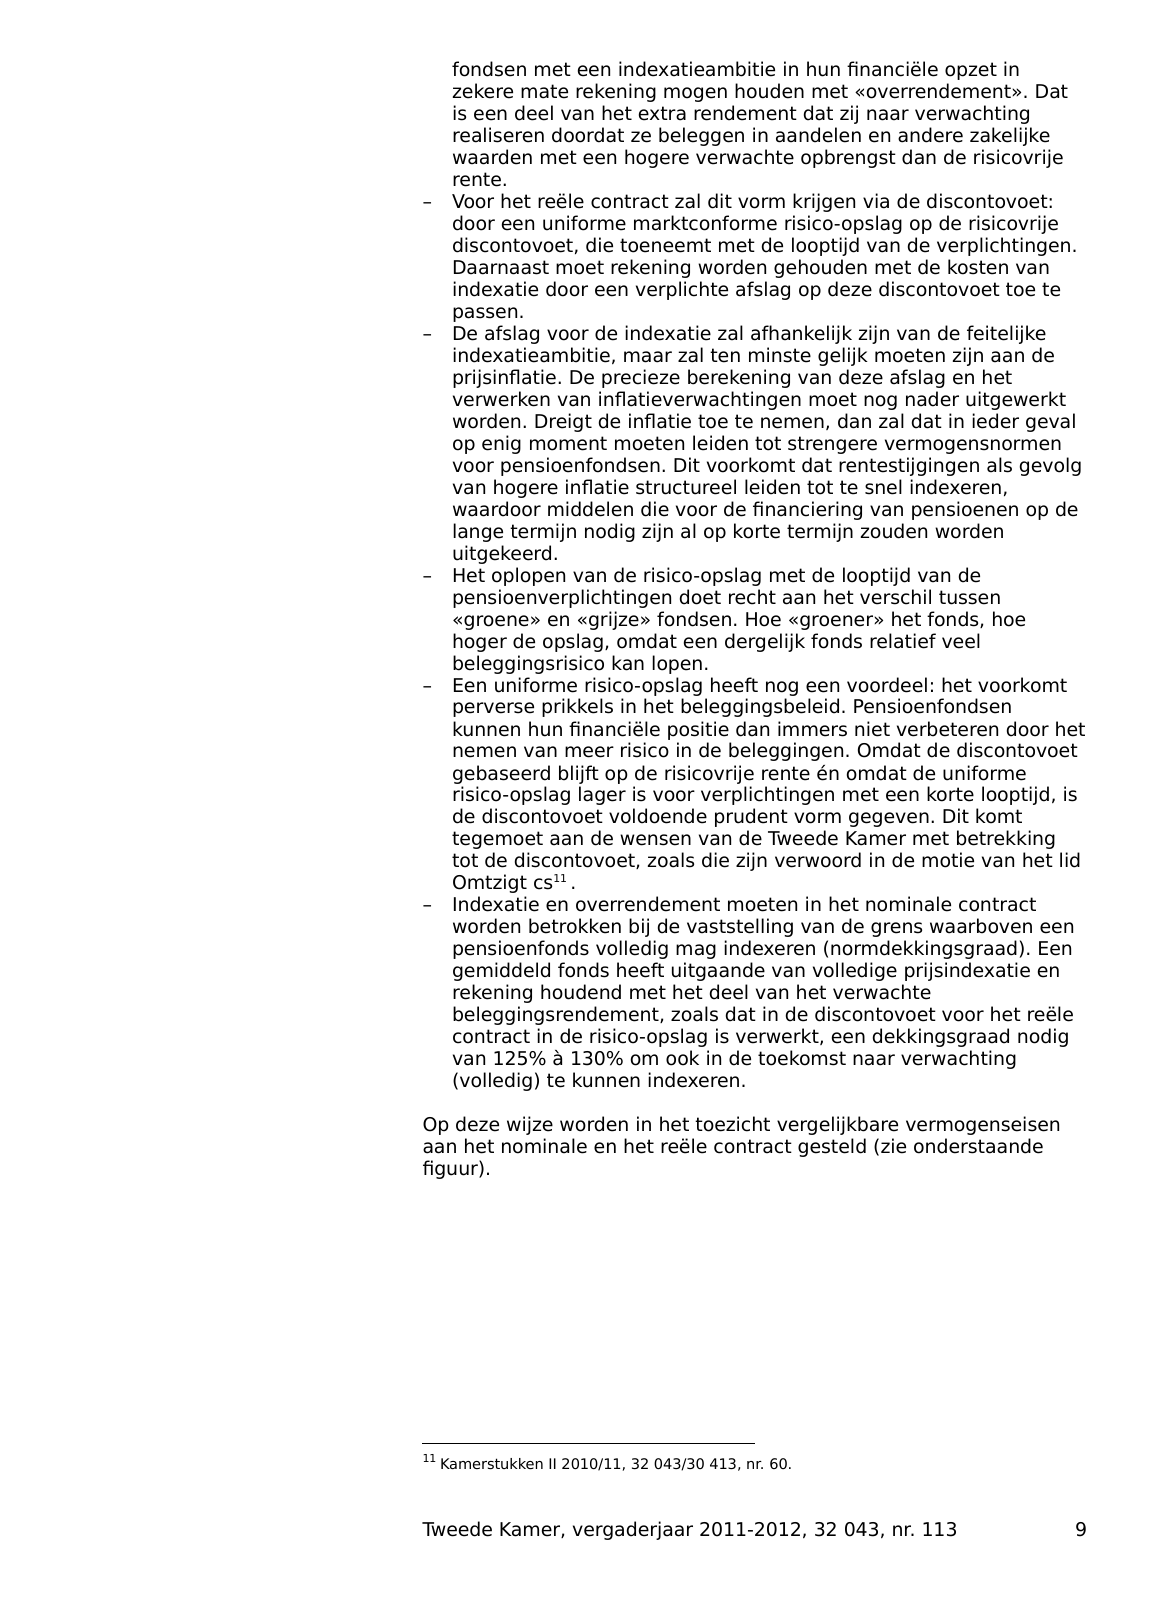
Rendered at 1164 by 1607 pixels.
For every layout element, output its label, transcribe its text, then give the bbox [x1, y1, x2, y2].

text – Indexatie en overrendement moeten in het nominale contract worden betrokken bij de vaststelling van de grens waarboven een pensioenfonds volledig mag indexeren (normdekkingsgraad). Een gemiddeld fonds heeft uitgaande van volledige prijsindexatie en rekening houdend met het deel van het verwachte beleggingsrendement, zoals dat in de discontovoet voor het reële contract in de risico-opslag is verwerkt, een dekkingsgraad nodig van 125% à 130% om ook in de toekomst naar verwachting (volledig) te kunnen indexeren. [422, 894, 1087, 1092]
text – Een uniforme risico-opslag heeft nog een voordeel: het voorkomt perverse prikkels in het beleggingsbeleid. Pensioenfondsen kunnen hun financiële positie dan immers niet verbeteren door het nemen van meer risico in de beleggingen. Omdat de discontovoet gebaseerd blijft op de risicovrije rente én omdat de uniforme risico-opslag lager is voor verplichtingen met een korte looptijd, is de discontovoet voldoende prudent vorm gegeven. Dit komt tegemoet aan de wensen van de Tweede Kamer met betrekking tot de discontovoet, zoals die zijn verwoord in de motie van het lid Omtzigt cs. [422, 674, 1087, 894]
text Kamerstukken II 2010/11, 32 043/30 413, nr. 60. [422, 1452, 1087, 1474]
text fondsen met een indexatieambitie in hun financiële opzet in zekere mate rekening mogen houden met «overrendement». Dat is een deel van het extra rendement dat zij naar verwachting realiseren doordat ze beleggen in aandelen en andere zakelijke waarden met een hogere verwachte opbrengst dan de risicovrije rente. [422, 59, 1087, 191]
text – De afslag voor de indexatie zal afhankelijk zijn van de feitelijke indexatieambitie, maar zal ten minste gelijk moeten zijn aan de prijsinflatie. De precieze berekening van deze afslag en het verwerken van inflatieverwachtingen moet nog nader uitgewerkt worden. Dreigt de inflatie toe te nemen, dan zal dat in ieder geval op enig moment moeten leiden tot strengere vermogensnormen voor pensioenfondsen. Dit voorkomt dat rentestijgingen als gevolg van hogere inflatie structureel leiden tot te snel indexeren, waardoor middelen die voor de financiering van pensioenen op de lange termijn nodig zijn al op korte termijn zouden worden uitgekeerd. [422, 323, 1087, 564]
text – Voor het reële contract zal dit vorm krijgen via de discontovoet: door een uniforme marktconforme risico-opslag op de risicovrije discontovoet, die toeneemt met de looptijd van de verplichtingen. Daarnaast moet rekening worden gehouden met de kosten van indexatie door een verplichte afslag op deze discontovoet toe te passen. [422, 191, 1087, 323]
text – Het oplopen van de risico-opslag met de looptijd van de pensioenverplichtingen doet recht aan het verschil tussen «groene» en «grijze» fondsen. Hoe «groener» het fonds, hoe hoger de opslag, omdat een dergelijk fonds relatief veel beleggingsrisico kan lopen. [422, 564, 1087, 674]
text Op deze wijze worden in het toezicht vergelijkbare vermogenseisen aan het nominale en het reële contract gesteld (zie onderstaande figuur). [422, 1114, 1087, 1180]
